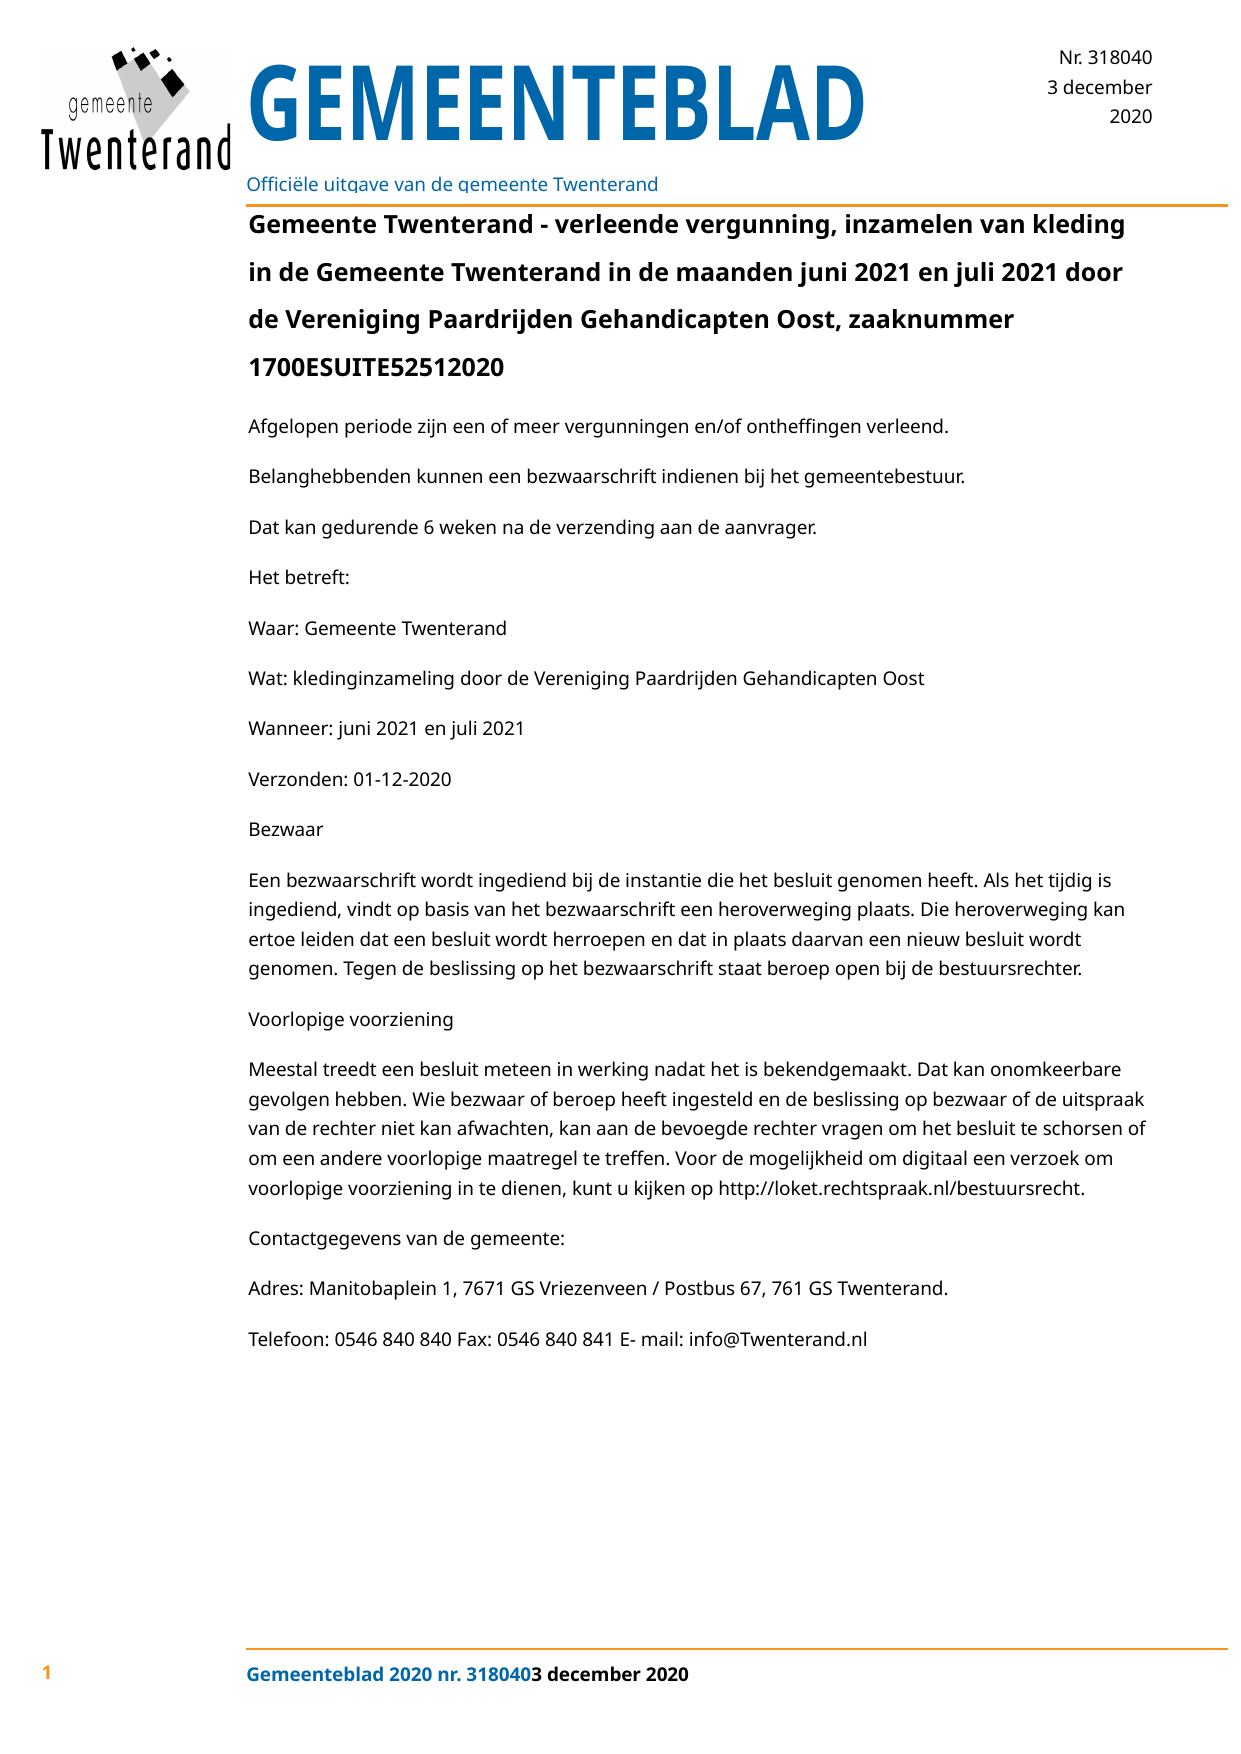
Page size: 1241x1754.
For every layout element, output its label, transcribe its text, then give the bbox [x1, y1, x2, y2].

text Meestal treedt een besluit meteen in werking nadat het is bekendgemaakt. Dat kan onomkeerbare gevolgen hebben. Wie bezwaar of beroep heeft ingesteld en de beslissing op bezwaar of de uitspraak van de rechter niet kan afwachten, kan aan de bevoegde rechter vragen om het besluit te schorsen of om een andere voorlopige maatregel te treffen. Voor de mogelijkheid om digitaal een verzoek om voorlopige voorziening in te dienen, kunt u kijken op http://loket.rechtspraak.nl/bestuursrecht. [248, 1056, 1152, 1201]
text Afgelopen periode zijn een of meer vergunningen en/of ontheffingen verleend. [248, 413, 1152, 439]
text Dat kan gedurende 6 weken na de verzending aan de aanvrager. [248, 514, 1152, 540]
text Adres: Manitobaplein 1, 7671 GS Vriezenveen / Postbus 67, 761 GS Twenterand. [248, 1276, 1152, 1301]
text Wat: kledinginzameling door de Vereniging Paardrijden Gehandicapten Oost [248, 665, 1152, 691]
text Het betreft: [248, 564, 1152, 590]
text Voorlopige voorziening [248, 1006, 1152, 1032]
text Een bezwaarschrift wordt ingediend bij de instantie die het besluit genomen heeft. Als het tijdig is ingediend, vindt op basis van het bezwaarschrift een heroverweging plaats. Die heroverweging kan ertoe leiden dat een besluit wordt herroepen en dat in plaats daarvan een nieuw besluit wordt genomen. Tegen de beslissing op het bezwaarschrift staat beroep open bij de bestuursrechter. [248, 867, 1152, 981]
text Contactgegevens van de gemeente: [248, 1225, 1152, 1251]
text Belanghebbenden kunnen een bezwaarschrift indienen bij het gemeentebestuur. [248, 463, 1152, 489]
picture [41, 47, 231, 172]
text Bezwaar [248, 816, 1152, 842]
text Verzonden: 01-12-2020 [248, 766, 1152, 792]
text Telefoon: 0546 840 840 Fax: 0546 840 841 E- mail: info@Twenterand.nl [248, 1326, 1152, 1352]
text Wanneer: juni 2021 en juli 2021 [248, 716, 1152, 741]
text Gemeente Twenterand - verleende vergunning, inzamelen van kleding in de Gemeente Twenterand in de maanden juni 2021 en juli 2021 door de Vereniging Paardrijden Gehandicapten Oost, zaaknummer 1700ESUITE52512020 [248, 207, 1152, 384]
text Waar: Gemeente Twenterand [248, 615, 1152, 641]
